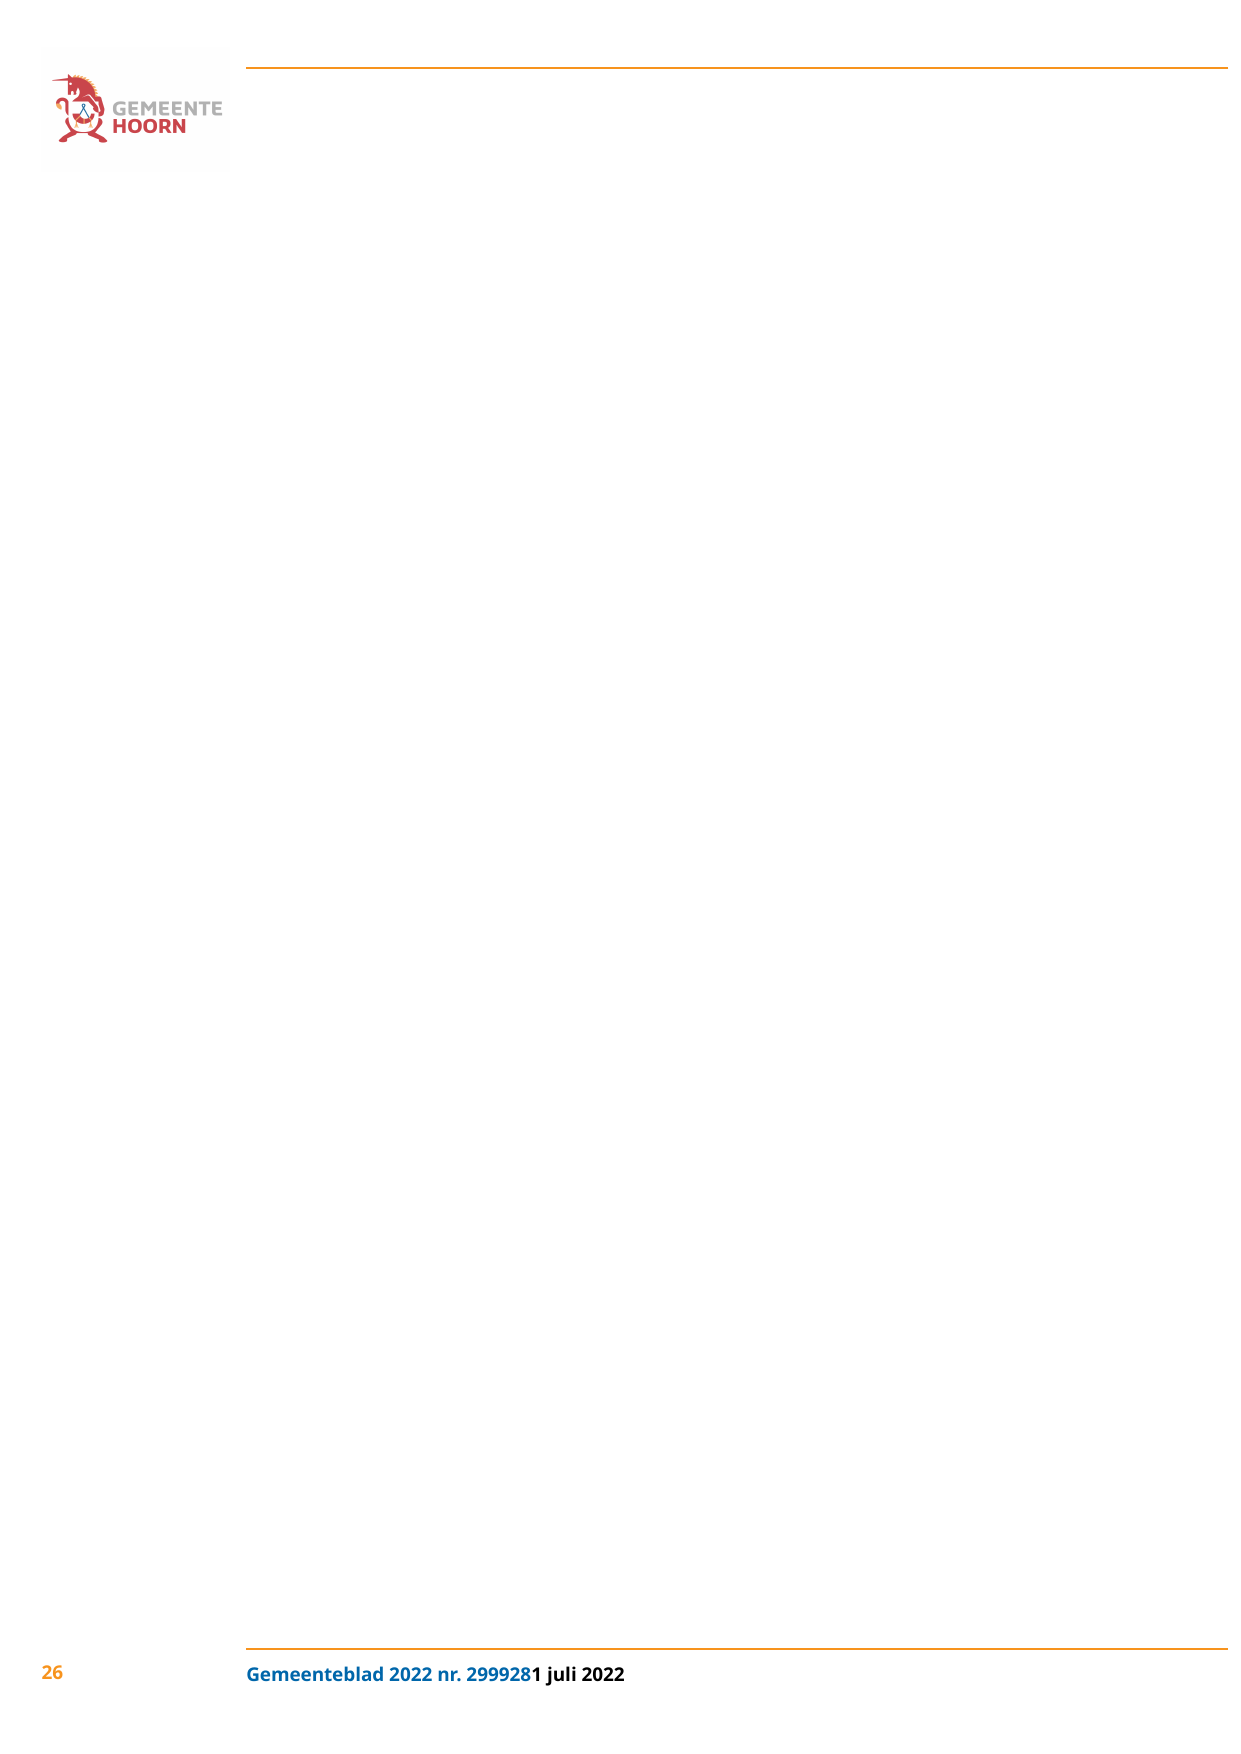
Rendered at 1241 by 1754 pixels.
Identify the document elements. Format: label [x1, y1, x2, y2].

picture [41, 47, 231, 172]
